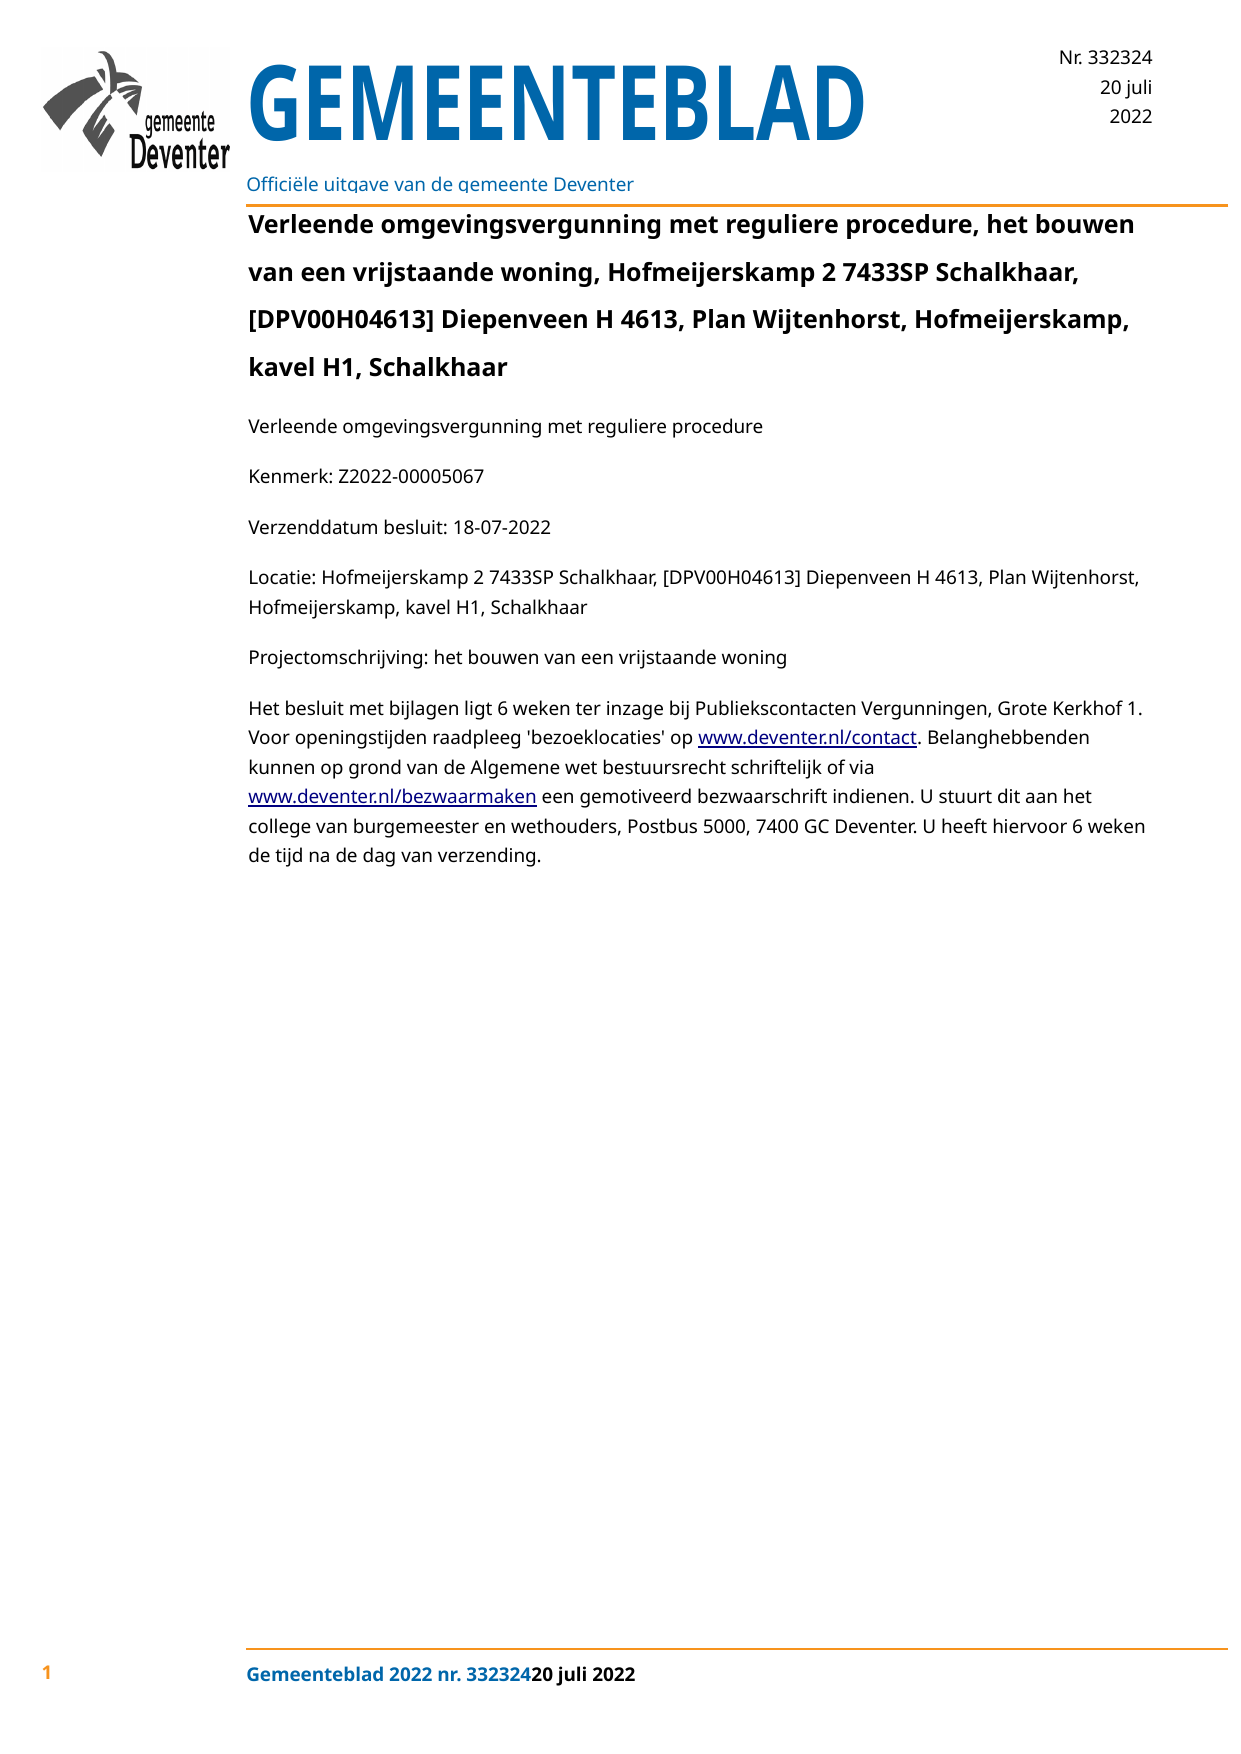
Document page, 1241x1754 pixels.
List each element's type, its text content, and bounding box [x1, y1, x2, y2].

text Verleende omgevingsvergunning met reguliere procedure, het bouwen van een vrijstaande woning, Hofmeijerskamp 2 7433SP Schalkhaar, [DPV00H04613] Diepenveen H 4613, Plan Wijtenhorst, Hofmeijerskamp, kavel H1, Schalkhaar [248, 207, 1152, 384]
text Projectomschrijving: het bouwen van een vrijstaande woning [248, 644, 1152, 670]
text Kenmerk: Z2022-00005067 [248, 463, 1152, 489]
text Het besluit met bijlagen ligt 6 weken ter inzage bij Publiekscontacten Vergunningen, Grote Kerkhof 1. Voor openingstijden raadpleeg 'bezoeklocaties' op www.deventer.nl/contact. Belanghebbenden kunnen op grond van de Algemene wet bestuursrecht schriftelijk of via www.deventer.nl/bezwaarmaken een gemotiveerd bezwaarschrift indienen. U stuurt dit aan het college van burgemeester en wethouders, Postbus 5000, 7400 GC Deventer. U heeft hiervoor 6 weken de tijd na de dag van verzending. [248, 695, 1152, 868]
text Verleende omgevingsvergunning met reguliere procedure [248, 413, 1152, 439]
picture [41, 47, 231, 172]
text Verzenddatum besluit: 18-07-2022 [248, 514, 1152, 540]
text Locatie: Hofmeijerskamp 2 7433SP Schalkhaar, [DPV00H04613] Diepenveen H 4613, Plan Wijtenhorst, Hofmeijerskamp, kavel H1, Schalkhaar [248, 564, 1152, 620]
